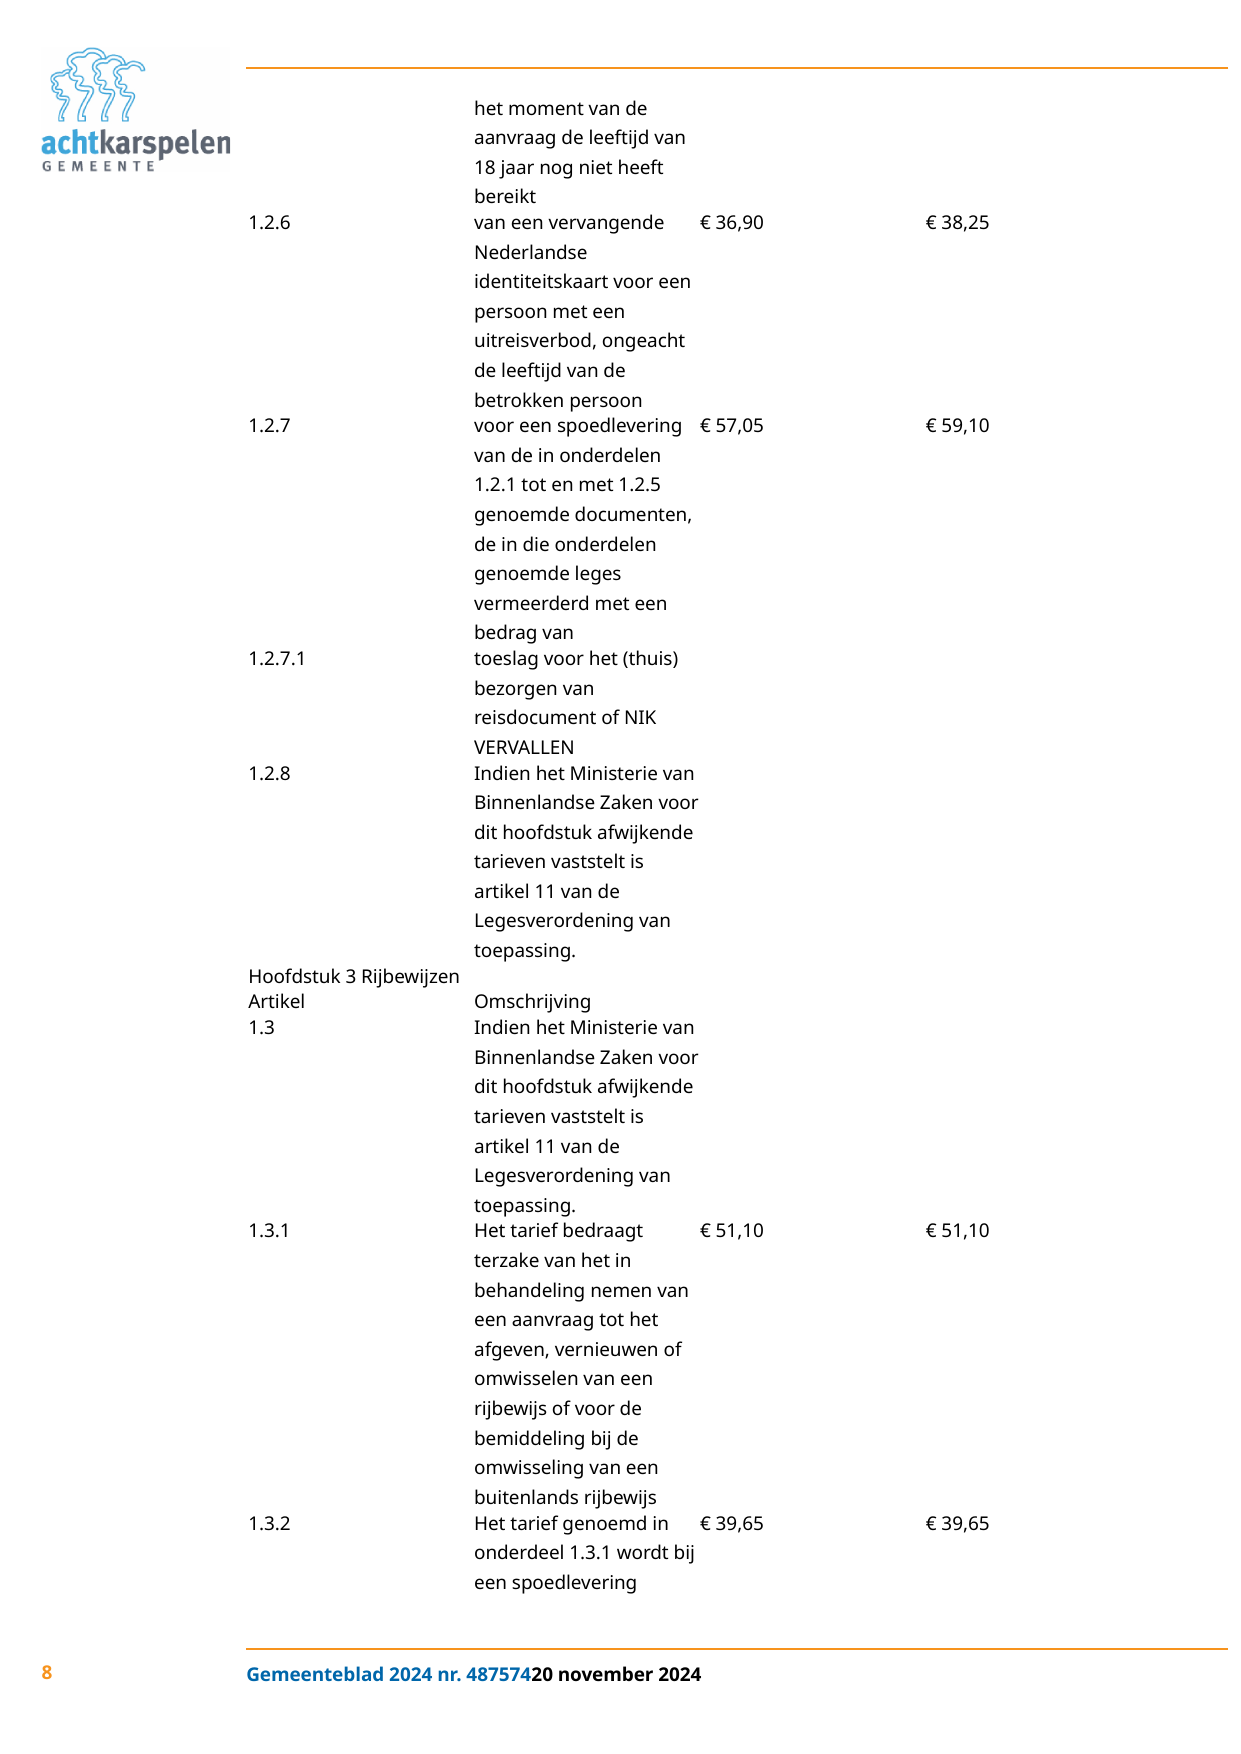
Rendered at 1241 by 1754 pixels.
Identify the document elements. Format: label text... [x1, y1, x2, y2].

table_cell 1.3.2 [248, 1510, 474, 1594]
table_cell voor een spoedlevering van de in onderdelen 1.2.1 tot en met 1.2.5 genoemde documenten, de in die onderdelen genoemde leges vermeerderd met een bedrag van [474, 413, 700, 645]
table_cell € 59,10 [926, 413, 1152, 645]
table_cell Omschrijving [474, 989, 700, 1014]
table_cell € 39,65 [926, 1510, 1152, 1594]
table_cell [700, 95, 926, 209]
table_cell 1.2.6 [248, 209, 474, 412]
table_cell 1.3 [248, 1015, 474, 1218]
table_cell Indien het Ministerie van Binnenlandse Zaken voor dit hoofdstuk afwijkende tarieven vaststelt is artikel 11 van de Legesverordening van toepassing. [474, 760, 700, 963]
table_cell 1.2.7 [248, 413, 474, 645]
table_cell van een vervangende Nederlandse identiteitskaart voor een persoon met een uitreisverbod, ongeacht de leeftijd van de betrokken persoon [474, 209, 700, 412]
table_cell 1.3.1 [248, 1218, 474, 1510]
table_cell € 38,25 [926, 209, 1152, 412]
table_cell [700, 1015, 926, 1218]
table_cell [926, 760, 1152, 963]
table_cell [926, 645, 1152, 760]
table_cell € 57,05 [700, 413, 926, 645]
table_cell Het tarief genoemd in onderdeel 1.3.1 wordt bij een spoedlevering [474, 1510, 700, 1594]
table_cell [248, 95, 474, 209]
table_cell [926, 95, 1152, 209]
table_cell € 39,65 [700, 1510, 926, 1594]
table_cell Het tarief bedraagt terzake van het in behandeling nemen van een aanvraag tot het afgeven, vernieuwen of omwisselen van een rijbewijs of voor de bemiddeling bij de omwisseling van een buitenlands rijbewijs [474, 1218, 700, 1510]
table_cell het moment van de aanvraag de leeftijd van 18 jaar nog niet heeft bereikt [474, 95, 700, 209]
table_cell [926, 963, 1152, 989]
table_cell € 36,90 [700, 209, 926, 412]
table_cell [700, 989, 926, 1014]
table_cell 1.2.8 [248, 760, 474, 963]
table_cell [926, 989, 1152, 1014]
table_cell € 51,10 [926, 1218, 1152, 1510]
picture [41, 47, 231, 172]
table_cell [700, 963, 926, 989]
table_cell [926, 1015, 1152, 1218]
table_cell Indien het Ministerie van Binnenlandse Zaken voor dit hoofdstuk afwijkende tarieven vaststelt is artikel 11 van de Legesverordening van toepassing. [474, 1015, 700, 1218]
table_cell € 51,10 [700, 1218, 926, 1510]
table_cell 1.2.7.1 [248, 645, 474, 760]
table_cell Artikel [248, 989, 474, 1014]
table_cell Hoofdstuk 3 Rijbewijzen [248, 963, 700, 989]
table_cell [700, 760, 926, 963]
table_cell [700, 645, 926, 760]
table_cell toeslag voor het (thuis) bezorgen van reisdocument of NIK VERVALLEN [474, 645, 700, 760]
